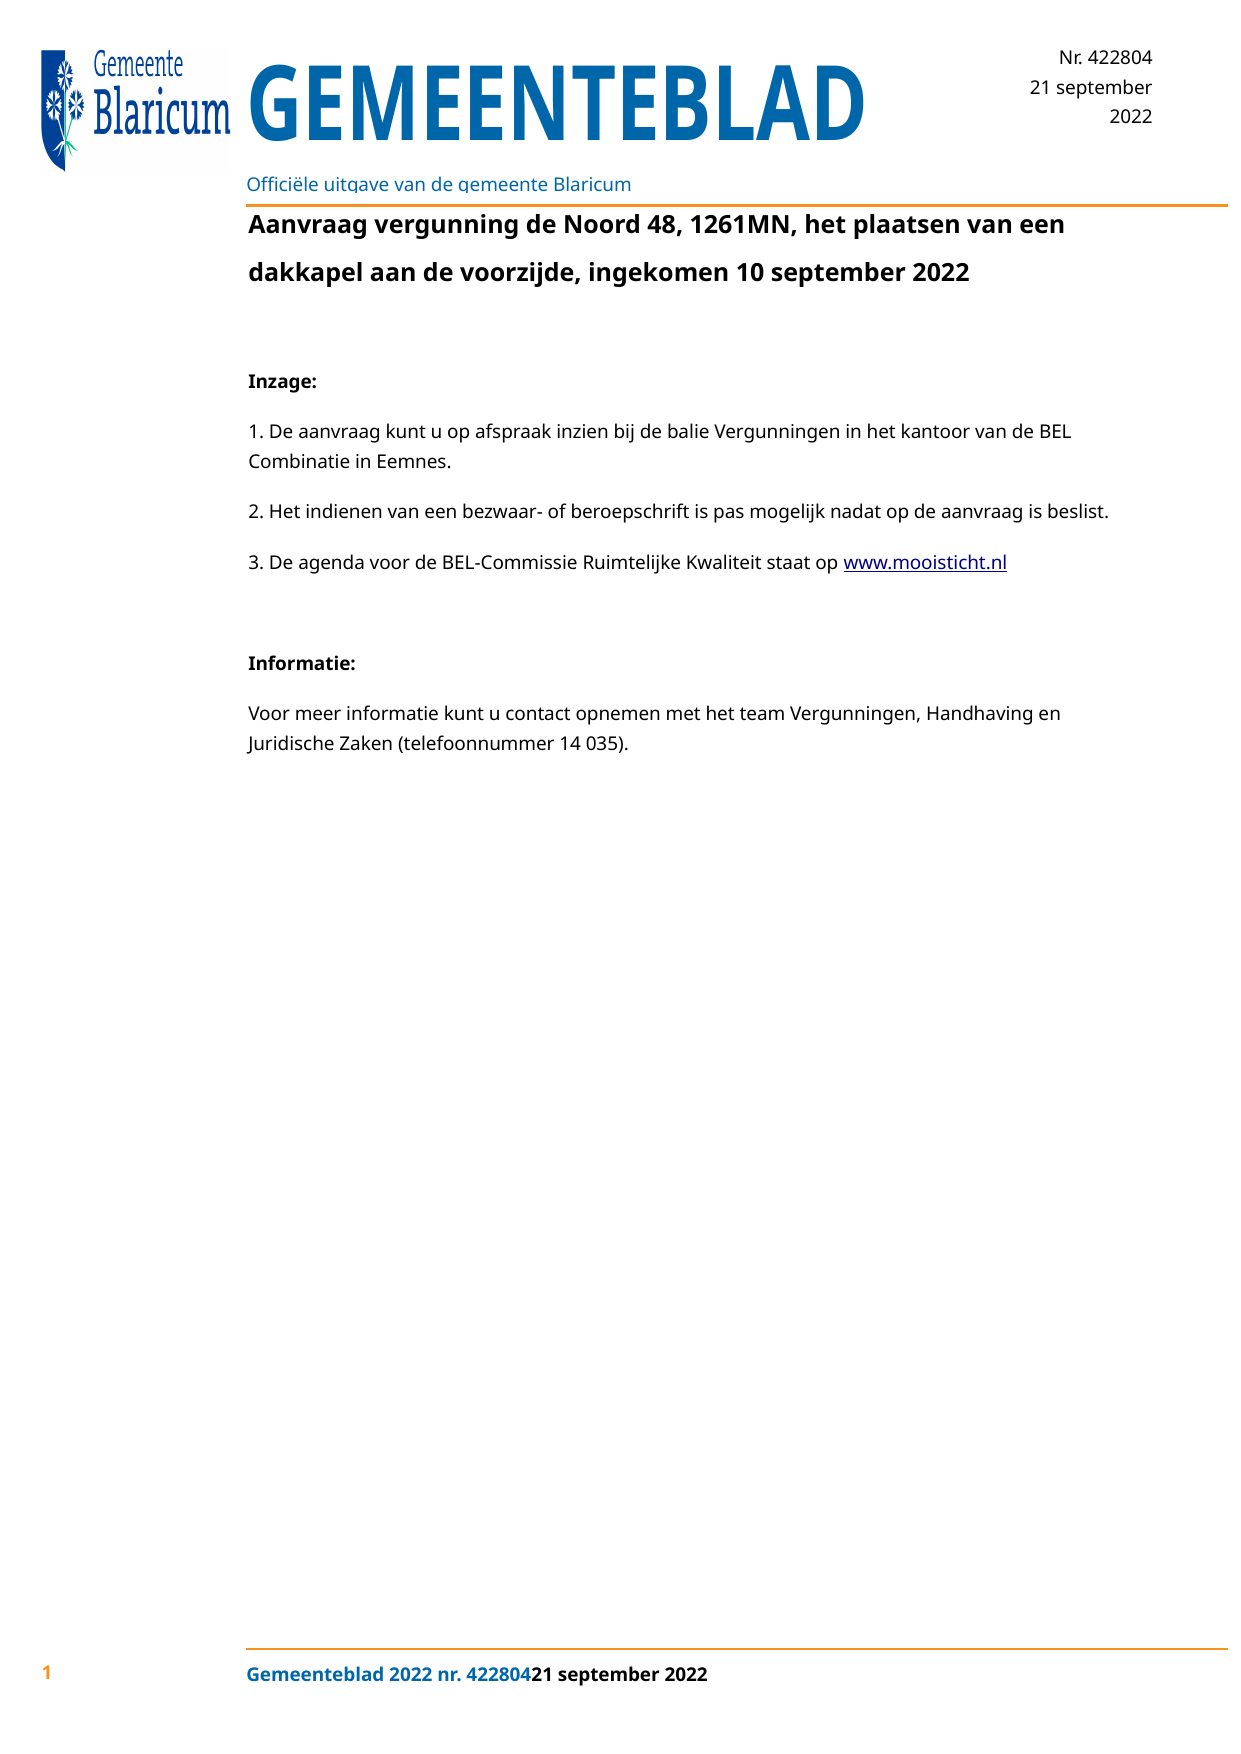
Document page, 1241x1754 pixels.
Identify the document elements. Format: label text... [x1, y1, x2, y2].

text Aanvraag vergunning de Noord 48, 1261MN, het plaatsen van een dakkapel aan de voorzijde, ingekomen 10 september 2022 [248, 207, 1152, 288]
text Voor meer informatie kunt u contact opnemen met het team Vergunningen, Handhaving en Juridische Zaken (telefoonnummer 14 035). [248, 700, 1152, 756]
text Informatie: [248, 650, 1152, 676]
text 2. Het indienen van een bezwaar- of beroepschrift is pas mogelijk nadat op de aanvraag is beslist. [248, 499, 1152, 524]
picture [41, 47, 231, 172]
text Inzage: [248, 368, 1152, 394]
text 3. De agenda voor de BEL-Commissie Ruimtelijke Kwaliteit staat op www.mooisticht.nl [248, 549, 1152, 575]
text 1. De aanvraag kunt u op afspraak inzien bij de balie Vergunningen in het kantoor van de BEL Combinatie in Eemnes. [248, 419, 1152, 474]
